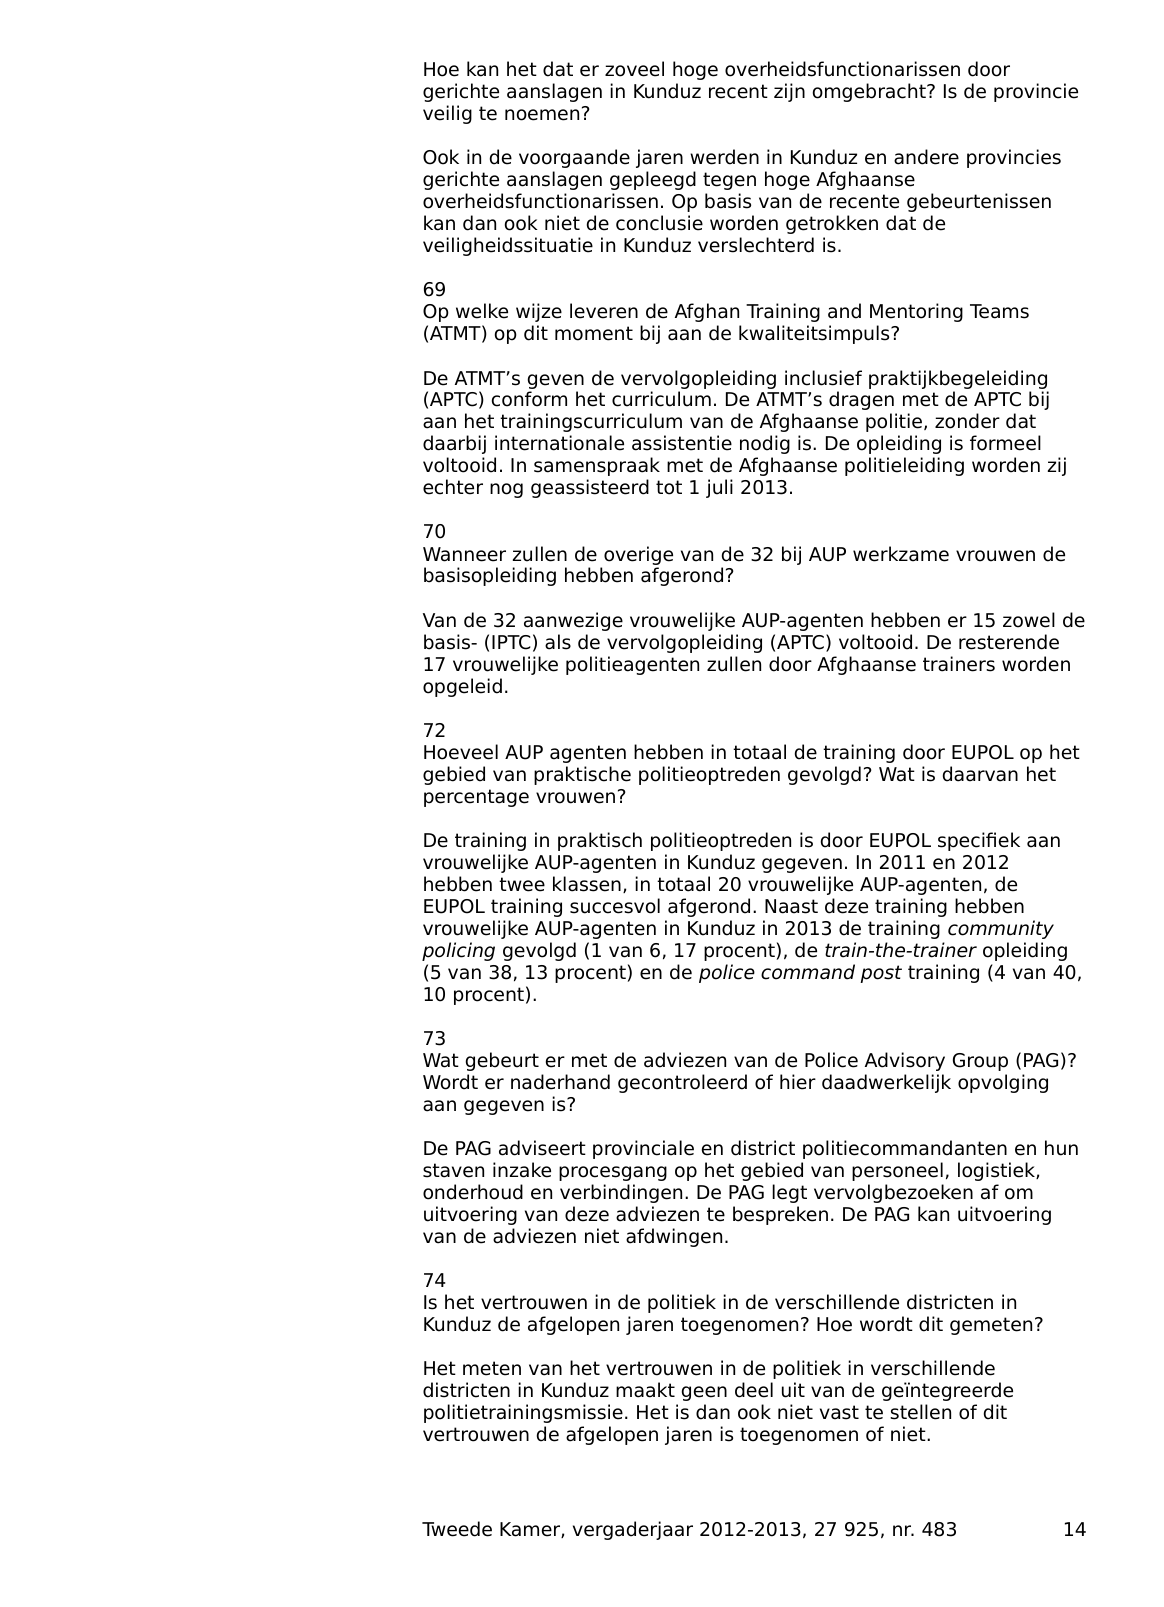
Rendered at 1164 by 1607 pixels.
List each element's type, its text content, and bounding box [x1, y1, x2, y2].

text 74 [422, 1270, 1087, 1292]
text 72 [422, 720, 1087, 742]
text Is het vertrouwen in de politiek in de verschillende districten in Kunduz de afgelopen jaren toegenomen? Hoe wordt dit gemeten? [422, 1292, 1087, 1336]
text Wat gebeurt er met de adviezen van de Police Advisory Group (PAG)? Wordt er naderhand gecontroleerd of hier daadwerkelijk opvolging aan gegeven is? [422, 1050, 1087, 1116]
text Op welke wijze leveren de Afghan Training and Mentoring Teams (ATMT) op dit moment bij aan de kwaliteitsimpuls? [422, 301, 1087, 345]
text 69 [422, 279, 1087, 301]
text Ook in de voorgaande jaren werden in Kunduz en andere provincies gerichte aanslagen gepleegd tegen hoge Afghaanse overheidsfunctionarissen. Op basis van de recente gebeurtenissen kan dan ook niet de conclusie worden getrokken dat de veiligheidssituatie in Kunduz verslechterd is. [422, 147, 1087, 257]
text 73 [422, 1028, 1087, 1050]
text Het meten van het vertrouwen in de politiek in verschillende districten in Kunduz maakt geen deel uit van de geïntegreerde politietrainingsmissie. Het is dan ook niet vast te stellen of dit vertrouwen de afgelopen jaren is toegenomen of niet. [422, 1358, 1087, 1446]
text Van de 32 aanwezige vrouwelijke AUP-agenten hebben er 15 zowel de basis- (IPTC) als de vervolgopleiding (APTC) voltooid. De resterende 17 vrouwelijke politieagenten zullen door Afghaanse trainers worden opgeleid. [422, 609, 1087, 697]
text Hoeveel AUP agenten hebben in totaal de training door EUPOL op het gebied van praktische politieoptreden gevolgd? Wat is daarvan het percentage vrouwen? [422, 742, 1087, 808]
text Hoe kan het dat er zoveel hoge overheidsfunctionarissen door gerichte aanslagen in Kunduz recent zijn omgebracht? Is de provincie veilig te noemen? [422, 59, 1087, 125]
text De training in praktisch politieoptreden is door EUPOL specifiek aan vrouwelijke AUP-agenten in Kunduz gegeven. In 2011 en 2012 hebben twee klassen, in totaal 20 vrouwelijke AUP-agenten, de EUPOL training succesvol afgerond. Naast deze training hebben vrouwelijke AUP-agenten in Kunduz in 2013 de training community policing gevolgd (1 van 6, 17 procent), de train-the-trainer opleiding (5 van 38, 13 procent) en de police command post training (4 van 40, 10 procent). [422, 830, 1087, 1006]
text Wanneer zullen de overige van de 32 bij AUP werkzame vrouwen de basisopleiding hebben afgerond? [422, 543, 1087, 587]
text 70 [422, 521, 1087, 543]
text De ATMT’s geven de vervolgopleiding inclusief praktijkbegeleiding (APTC) conform het curriculum. De ATMT’s dragen met de APTC bij aan het trainingscurriculum van de Afghaanse politie, zonder dat daarbij internationale assistentie nodig is. De opleiding is formeel voltooid. In samenspraak met de Afghaanse politieleiding worden zij echter nog geassisteerd tot 1 juli 2013. [422, 367, 1087, 499]
text De PAG adviseert provinciale en district politiecommandanten en hun staven inzake procesgang op het gebied van personeel, logistiek, onderhoud en verbindingen. De PAG legt vervolgbezoeken af om uitvoering van deze adviezen te bespreken. De PAG kan uitvoering van de adviezen niet afdwingen. [422, 1138, 1087, 1248]
